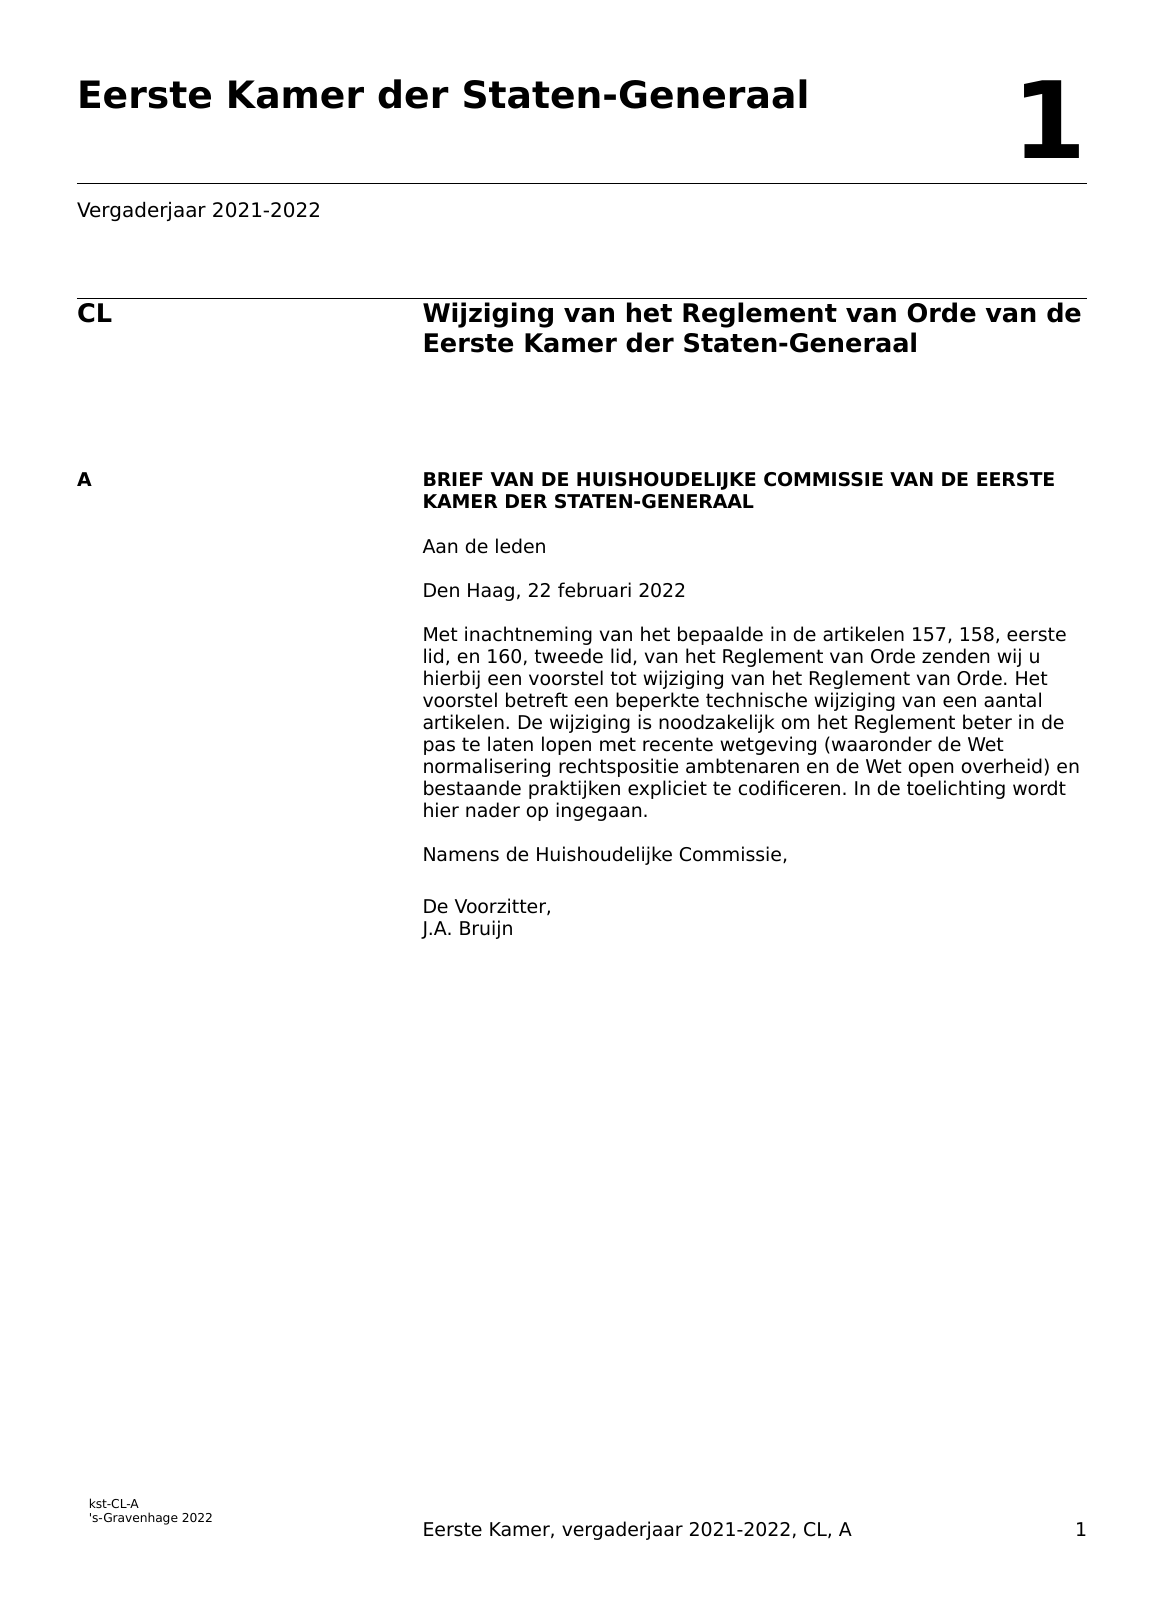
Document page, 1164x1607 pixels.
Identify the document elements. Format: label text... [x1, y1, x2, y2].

table_header Eerste Kamer der Staten-Generaal [77, 59, 886, 183]
text Den Haag, 22 februari 2022 [422, 580, 1087, 602]
text Namens de Huishoudelijke Commissie, [422, 844, 1087, 866]
text Aan de leden [422, 536, 1087, 557]
subtitle A BRIEF VAN DE HUISHOUDELIJKE COMMISSIE VAN DE EERSTE KAMER DER STATEN-GENERAAL [77, 469, 1087, 513]
text Met inachtneming van het bepaalde in de artikelen 157, 158, eerste lid, en 160, tweede lid, van het Reglement van Orde zenden wij u hierbij een voorstel tot wijziging van het Reglement van Orde. Het voorstel betreft een beperkte technische wijziging van een aantal artikelen. De wijziging is noodzakelijk om het Reglement beter in de pas te laten lopen met recente wetgeving (waaronder de Wet normalisering rechtspositie ambtenaren en de Wet open overheid) en bestaande praktijken expliciet te codificeren. In de toelichting wordt hier nader op ingegaan. [422, 624, 1087, 822]
subtitle CL Wijziging van het Reglement van Orde van de Eerste Kamer der Staten-Generaal [77, 299, 1087, 358]
table_header 1 [886, 59, 1087, 183]
text kst-CL-A [88, 1497, 323, 1511]
table_cell Vergaderjaar 2021-2022 [77, 184, 1087, 298]
text De Voorzitter, J.A. Bruijn [422, 896, 1087, 940]
text 's-Gravenhage 2022 [88, 1511, 323, 1525]
